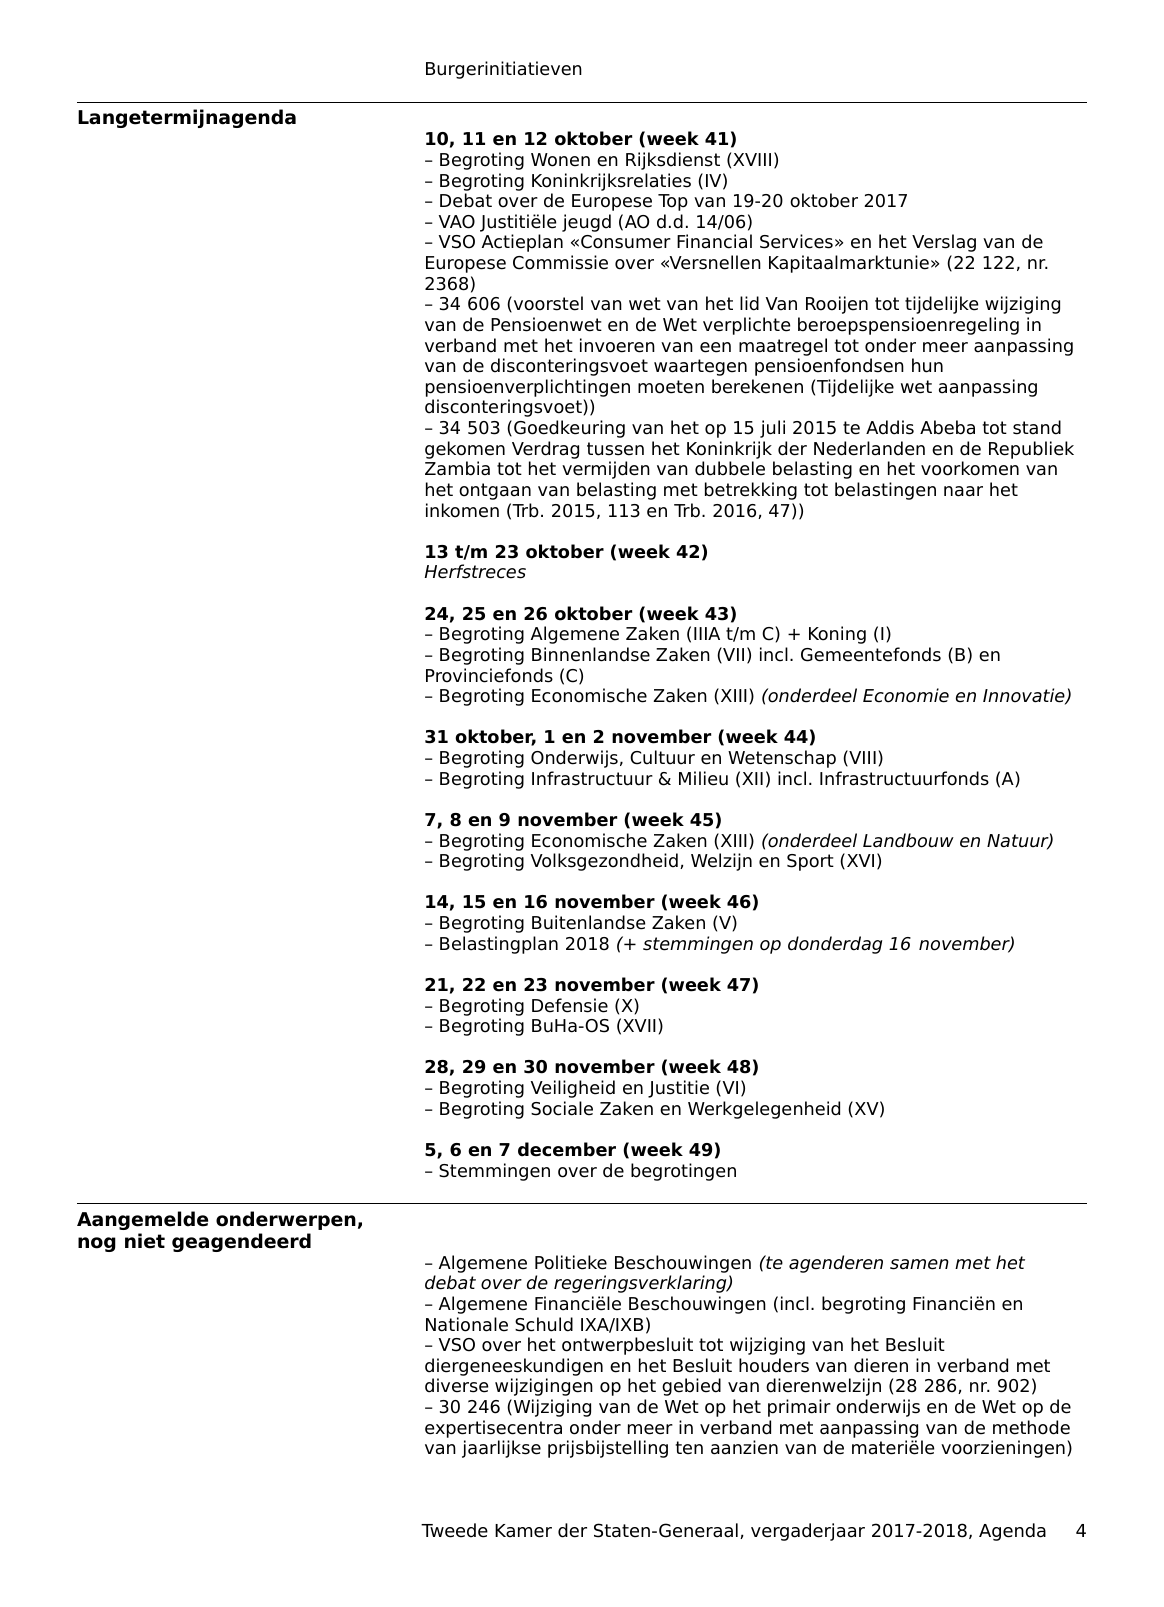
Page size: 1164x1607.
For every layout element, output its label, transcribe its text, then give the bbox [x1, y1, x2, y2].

table_cell – Begroting Onderwijs, Cultuur en Wetenschap (VIII) [418, 748, 1087, 769]
table_cell [401, 810, 418, 831]
table_cell [401, 563, 418, 583]
table_cell [77, 893, 401, 913]
table_cell [77, 1140, 401, 1161]
table_cell [401, 1253, 418, 1294]
table_cell [401, 1016, 418, 1037]
table_cell [418, 789, 1087, 810]
table_cell [77, 686, 401, 707]
table_cell [401, 583, 418, 604]
table_cell – Begroting Sociale Zaken en Werkgelegenheid (XV) [418, 1099, 1087, 1119]
table_header [401, 103, 418, 129]
table_cell – Begroting Buitenlandse Zaken (V) [418, 913, 1087, 934]
table_cell [401, 645, 418, 686]
table_cell [401, 893, 418, 913]
table_cell – 34 503 (Goedkeuring van het op 15 juli 2015 te Addis Abeba tot stand gekomen Verdrag tussen het Koninkrijk der Nederlanden en de Republiek Zambia tot het vermijden van dubbele belasting en het voorkomen van het ontgaan van belasting met betrekking tot belastingen naar het inkomen (Trb. 2015, 113 en Trb. 2016, 47)) [418, 418, 1087, 521]
table_cell [401, 150, 418, 171]
table_cell 24, 25 en 26 oktober (week 43) [418, 604, 1087, 624]
table_cell [77, 934, 401, 954]
table_cell 21, 22 en 23 november (week 47) [418, 975, 1087, 996]
table_cell – Begroting Wonen en Rijksdienst (XVIII) [418, 150, 1087, 171]
table_header Langetermijnagenda [77, 103, 401, 129]
table_cell [77, 212, 401, 232]
table_cell [77, 624, 401, 645]
table_cell [77, 1099, 401, 1119]
table_cell [401, 294, 418, 418]
table_cell [77, 728, 401, 748]
table_cell [77, 1119, 401, 1140]
table_cell [401, 604, 418, 624]
table_cell – Begroting BuHa-OS (XVII) [418, 1016, 1087, 1037]
table_cell – Algemene Politieke Beschouwingen (te agenderen samen met het debat over de regeringsverklaring) [418, 1253, 1087, 1294]
table_cell – Begroting Economische Zaken (XIII) (onderdeel Landbouw en Natuur) [418, 831, 1087, 851]
table_cell [401, 1161, 418, 1181]
table_cell [77, 1037, 401, 1057]
table_cell – Stemmingen over de begrotingen [418, 1161, 1087, 1181]
table_cell – VSO over het ontwerpbesluit tot wijziging van het Besluit diergeneeskundigen en het Besluit houders van dieren in verband met diverse wijzigingen op het gebied van dierenwelzijn (28 286, nr. 902) [418, 1335, 1087, 1397]
table_cell [401, 934, 418, 954]
table_cell [401, 748, 418, 769]
table_cell [401, 59, 418, 80]
table_cell [418, 521, 1087, 542]
table_cell [401, 521, 418, 542]
table_cell [401, 769, 418, 789]
table_cell [77, 418, 401, 521]
table_cell [401, 1335, 418, 1397]
table_header [418, 1204, 1087, 1253]
table_cell [77, 294, 401, 418]
table_cell [77, 975, 401, 996]
table_cell [77, 913, 401, 934]
table_cell – Begroting Koninkrijksrelaties (IV) [418, 171, 1087, 191]
table_cell [77, 191, 401, 212]
table_cell [401, 1397, 418, 1459]
table_cell [77, 872, 401, 892]
table_cell [77, 645, 401, 686]
table_cell – VSO Actieplan «Consumer Financial Services» en het Verslag van de Europese Commissie over «Versnellen Kapitaalmarktunie» (22 122, nr. 2368) [418, 233, 1087, 294]
table_cell [401, 728, 418, 748]
table_cell [77, 583, 401, 604]
table_cell [401, 996, 418, 1016]
table_cell [418, 872, 1087, 892]
table_cell – Begroting Economische Zaken (XIII) (onderdeel Economie en Innovatie) [418, 686, 1087, 707]
table_cell [77, 1397, 401, 1459]
table_cell [401, 212, 418, 232]
table_cell [401, 831, 418, 851]
table_cell [401, 954, 418, 975]
table_cell – Begroting Defensie (X) [418, 996, 1087, 1016]
table_cell Burgerinitiatieven [418, 59, 1087, 80]
table_cell [77, 542, 401, 562]
table_cell [77, 789, 401, 810]
table_cell – Algemene Financiële Beschouwingen (incl. begroting Financiën en Nationale Schuld IXA/IXB) [418, 1294, 1087, 1335]
table_cell – Debat over de Europese Top van 19-20 oktober 2017 [418, 191, 1087, 212]
table_cell [77, 831, 401, 851]
table_cell [77, 1078, 401, 1099]
table_cell [77, 150, 401, 171]
table_cell [401, 707, 418, 727]
table_cell [77, 604, 401, 624]
table_cell 28, 29 en 30 november (week 48) [418, 1058, 1087, 1078]
table_cell [77, 1016, 401, 1037]
table_cell [401, 171, 418, 191]
table_cell [77, 1294, 401, 1335]
table_cell – Begroting Binnenlandse Zaken (VII) incl. Gemeentefonds (B) en Provinciefonds (C) [418, 645, 1087, 686]
table_cell [77, 1058, 401, 1078]
table_cell – Begroting Algemene Zaken (IIIA t/m C) + Koning (I) [418, 624, 1087, 645]
table_cell [401, 129, 418, 150]
table_cell – VAO Justitiële jeugd (AO d.d. 14/06) [418, 212, 1087, 232]
table_cell [77, 563, 401, 583]
table_header [401, 1204, 418, 1253]
table_cell [401, 686, 418, 707]
table_cell [401, 1078, 418, 1099]
table_cell [401, 1037, 418, 1057]
table_cell [401, 1140, 418, 1161]
table_cell [77, 851, 401, 872]
table_cell [401, 542, 418, 562]
table_cell 14, 15 en 16 november (week 46) [418, 893, 1087, 913]
table_cell [77, 1253, 401, 1294]
table_cell [418, 1037, 1087, 1057]
table_cell [401, 1294, 418, 1335]
table_cell – 30 246 (Wijziging van de Wet op het primair onderwijs en de Wet op de expertisecentra onder meer in verband met aanpassing van de methode van jaarlijkse prijsbijstelling ten aanzien van de materiële voorzieningen) [418, 1397, 1087, 1459]
table_cell [401, 191, 418, 212]
table_cell [401, 975, 418, 996]
table_cell – Begroting Veiligheid en Justitie (VI) [418, 1078, 1087, 1099]
table_cell [77, 707, 401, 727]
table_cell [77, 954, 401, 975]
table_cell [77, 233, 401, 294]
table_cell [77, 1161, 401, 1181]
table_cell [401, 872, 418, 892]
table_cell [77, 1335, 401, 1397]
table_cell 5, 6 en 7 december (week 49) [418, 1140, 1087, 1161]
table_cell 13 t/m 23 oktober (week 42) [418, 542, 1087, 562]
table_cell [401, 418, 418, 521]
table_cell [77, 748, 401, 769]
table_cell [77, 129, 401, 150]
table_cell [418, 707, 1087, 727]
table_cell [77, 521, 401, 542]
table_cell – Begroting Infrastructuur & Milieu (XII) incl. Infrastructuurfonds (A) [418, 769, 1087, 789]
table_cell 7, 8 en 9 november (week 45) [418, 810, 1087, 831]
table_cell Herfstreces [418, 563, 1087, 583]
table_header Aangemelde onderwerpen, nog niet geagendeerd [77, 1204, 401, 1253]
table_cell [77, 769, 401, 789]
table_cell [401, 233, 418, 294]
table_cell [418, 1119, 1087, 1140]
table_cell [401, 851, 418, 872]
table_cell [418, 583, 1087, 604]
table_cell [401, 624, 418, 645]
table_cell [401, 1058, 418, 1078]
table_cell [401, 789, 418, 810]
table_cell 10, 11 en 12 oktober (week 41) [418, 129, 1087, 150]
table_cell – Belastingplan 2018 (+ stemmingen op donderdag 16 november) [418, 934, 1087, 954]
table_cell [77, 59, 401, 80]
table_cell – Begroting Volksgezondheid, Welzijn en Sport (XVI) [418, 851, 1087, 872]
table_cell 31 oktober, 1 en 2 november (week 44) [418, 728, 1087, 748]
table_cell [418, 954, 1087, 975]
table_cell [401, 913, 418, 934]
table_cell [77, 171, 401, 191]
table_cell [77, 996, 401, 1016]
table_header [418, 103, 1087, 129]
table_cell [77, 810, 401, 831]
table_cell [401, 1119, 418, 1140]
table_cell – 34 606 (voorstel van wet van het lid Van Rooijen tot tijdelijke wijziging van de Pensioenwet en de Wet verplichte beroepspensioenregeling in verband met het invoeren van een maatregel tot onder meer aanpassing van de disconteringsvoet waartegen pensioenfondsen hun pensioenverplichtingen moeten berekenen (Tijdelijke wet aanpassing disconteringsvoet)) [418, 294, 1087, 418]
table_cell [401, 1099, 418, 1119]
